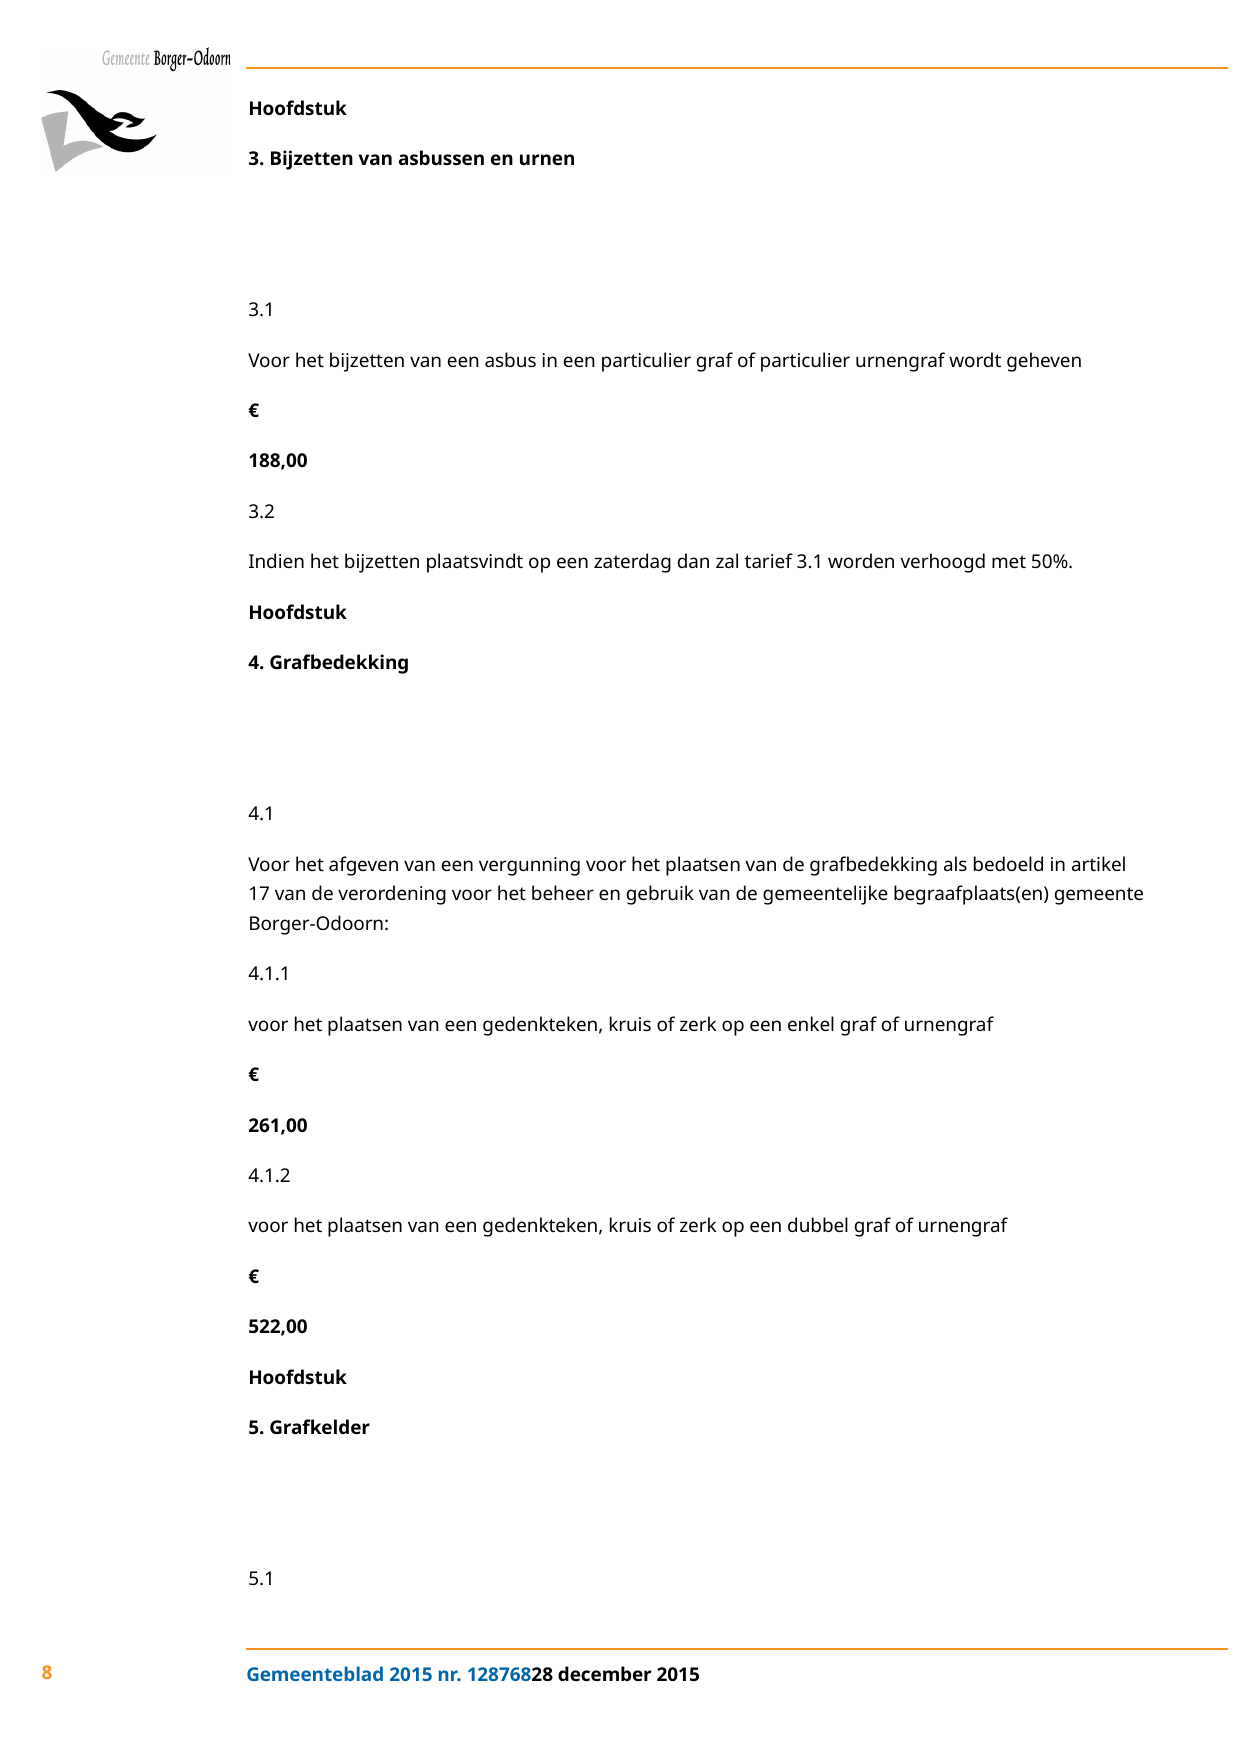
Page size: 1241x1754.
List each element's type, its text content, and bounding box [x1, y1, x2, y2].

text 4. Grafbedekking [248, 649, 1152, 675]
text € [248, 397, 1152, 423]
text voor het plaatsen van een gedenkteken, kruis of zerk op een dubbel graf of urnengraf [248, 1213, 1152, 1238]
text 261,00 [248, 1112, 1152, 1138]
text 4.1.1 [248, 961, 1152, 986]
text 3.1 [248, 296, 1152, 322]
text 188,00 [248, 448, 1152, 473]
text 3.2 [248, 498, 1152, 524]
text 5.1 [248, 1566, 1152, 1591]
text Hoofdstuk [248, 599, 1152, 625]
text Hoofdstuk [248, 1364, 1152, 1390]
text € [248, 1263, 1152, 1289]
text 522,00 [248, 1313, 1152, 1339]
text Voor het afgeven van een vergunning voor het plaatsen van de grafbedekking als bedoeld in artikel 17 van de verordening voor het beheer en gebruik van de gemeentelijke begraafplaats(en) gemeente Borger-Odoorn: [248, 851, 1152, 936]
picture [41, 47, 231, 172]
text voor het plaatsen van een gedenkteken, kruis of zerk op een enkel graf of urnengraf [248, 1011, 1152, 1037]
text 3. Bijzetten van asbussen en urnen [248, 145, 1152, 171]
text Voor het bijzetten van een asbus in een particulier graf of particulier urnengraf wordt geheven [248, 347, 1152, 373]
text € [248, 1061, 1152, 1087]
text Hoofdstuk [248, 95, 1152, 121]
text Indien het bijzetten plaatsvindt op een zaterdag dan zal tarief 3.1 worden verhoogd met 50%. [248, 548, 1152, 574]
text 4.1.2 [248, 1162, 1152, 1188]
text 5. Grafkelder [248, 1414, 1152, 1440]
text 4.1 [248, 801, 1152, 826]
